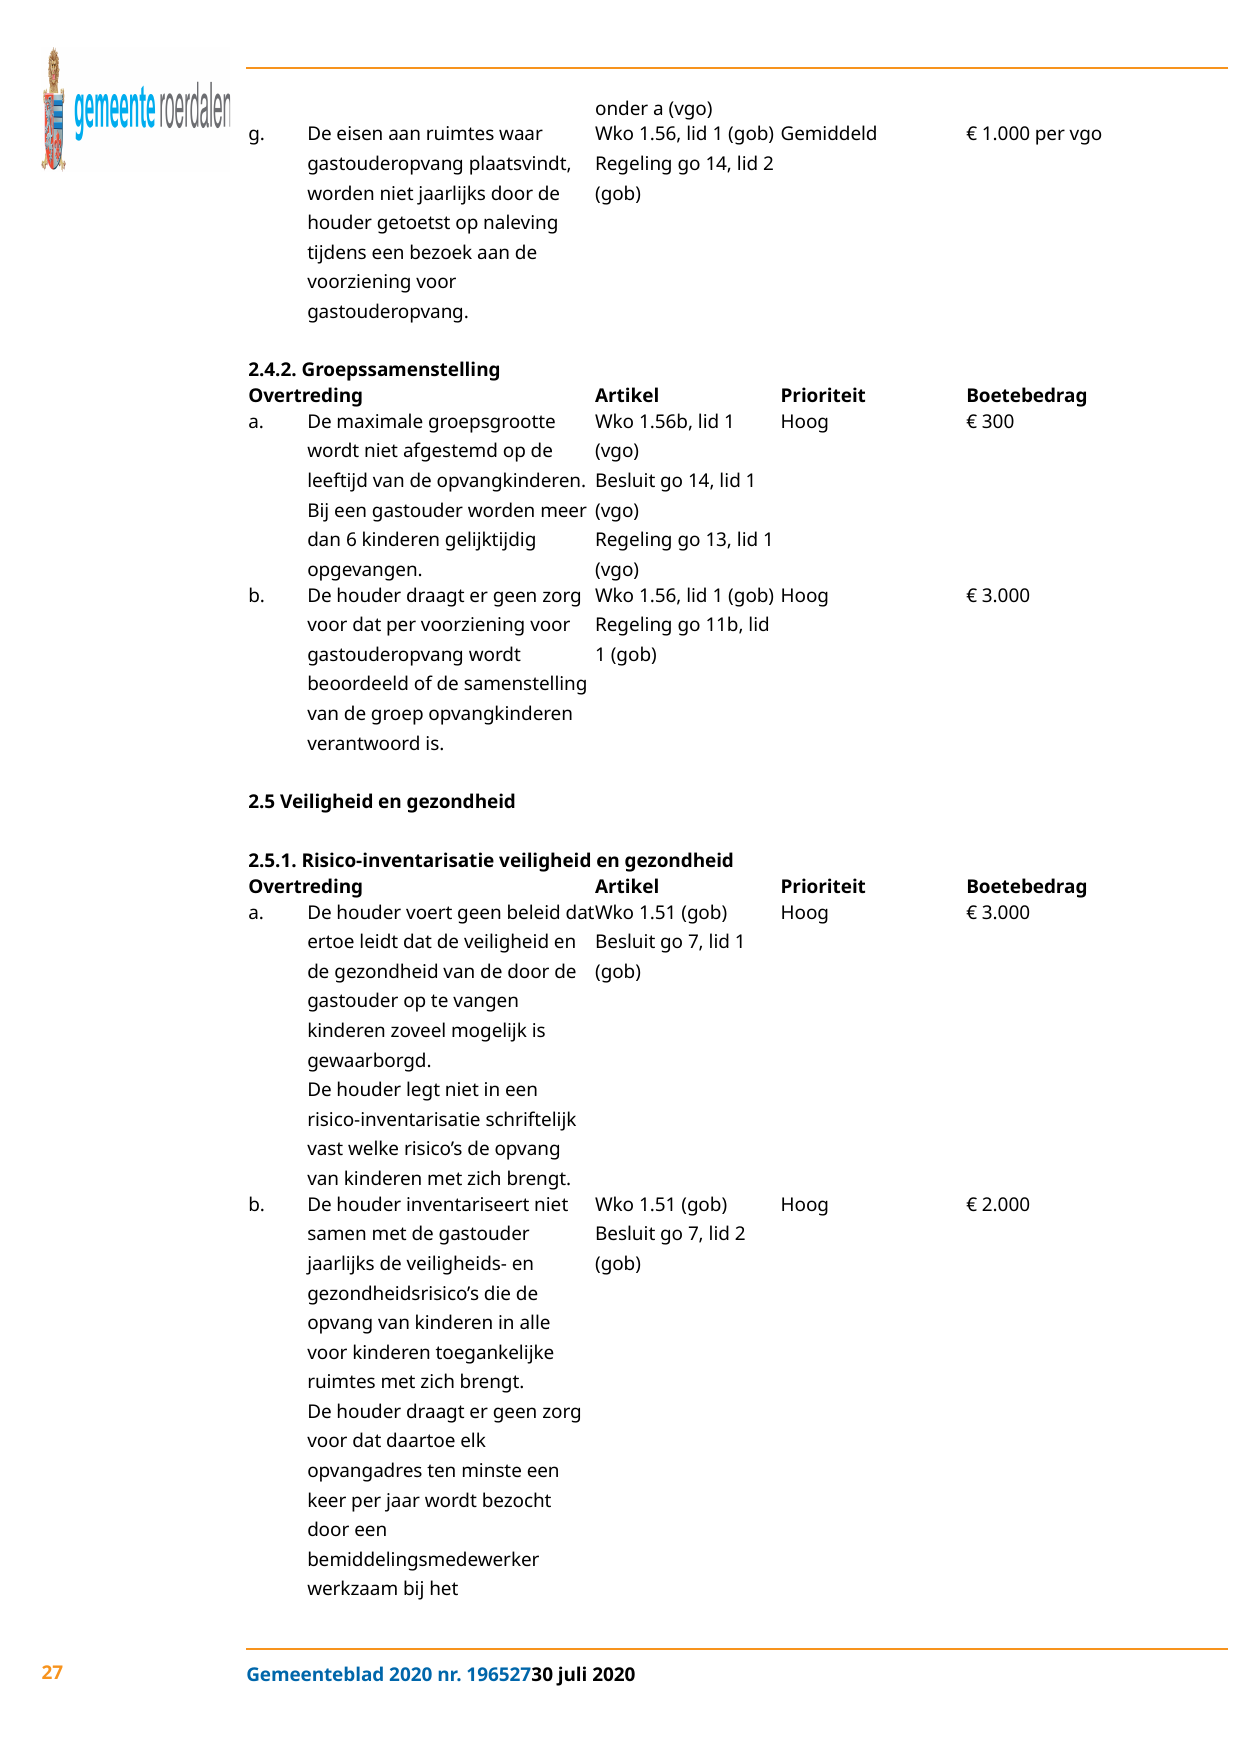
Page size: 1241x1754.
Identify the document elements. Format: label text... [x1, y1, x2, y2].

table_cell [966, 95, 1152, 121]
table_cell Hoog [780, 582, 966, 755]
table_cell Wko 1.56, lid 1 (gob) Regeling go 11b, lid 1 (gob) [595, 582, 780, 755]
table_cell Overtreding [248, 383, 595, 408]
table_header 2.5.1. Risico-inventarisatie veiligheid en gezondheid [248, 848, 1152, 873]
table_cell € 300 [966, 408, 1152, 582]
table_cell Boetebedrag [966, 873, 1152, 899]
table_cell [780, 95, 966, 121]
table_cell Overtreding [248, 873, 595, 899]
table_header 2.4.2. Groepssamenstelling [248, 357, 1152, 382]
picture [41, 47, 231, 172]
table_cell De houder draagt er geen zorg voor dat per voorziening voor gastouderopvang wordt beoordeeld of de samenstelling van de groep opvangkinderen verantwoord is. [248, 582, 595, 755]
table_cell Prioriteit [780, 383, 966, 408]
table_cell De eisen aan ruimtes waar gastouderopvang plaatsvindt, worden niet jaarlijks door de houder getoetst op naleving tijdens een bezoek aan de voorziening voor gastouderopvang. [248, 121, 595, 324]
text 2.5 Veiligheid en gezondheid [248, 788, 1152, 814]
table_cell Prioriteit [780, 873, 966, 899]
table_cell Wko 1.51 (gob) Besluit go 7, lid 1 (gob) [595, 899, 780, 1191]
table_cell [248, 95, 595, 121]
table_cell Wko 1.56b, lid 1 (vgo) Besluit go 14, lid 1 (vgo) Regeling go 13, lid 1 (vgo) [595, 408, 780, 582]
table_cell Wko 1.56, lid 1 (gob) Regeling go 14, lid 2 (gob) [595, 121, 780, 324]
table_cell Boetebedrag [966, 383, 1152, 408]
table_cell onder a (vgo) [595, 95, 780, 121]
table_cell Artikel [595, 383, 780, 408]
table_cell Artikel [595, 873, 780, 899]
table_cell € 3.000 [966, 582, 1152, 755]
table_cell € 1.000 per vgo [966, 121, 1152, 324]
table_cell De houder voert geen beleid dat ertoe leidt dat de veiligheid en de gezondheid van de door de gastouder op te vangen kinderen zoveel mogelijk is gewaarborgd. De houder legt niet in een risico-inventarisatie schriftelijk vast welke risico’s de opvang van kinderen met zich brengt. [248, 899, 595, 1191]
table_cell Hoog [780, 408, 966, 582]
table_cell De houder inventariseert niet samen met de gastouder jaarlijks de veiligheids- en gezondheidsrisico’s die de opvang van kinderen in alle voor kinderen toegankelijke ruimtes met zich brengt. De houder draagt er geen zorg voor dat daartoe elk opvangadres ten minste een keer per jaar wordt bezocht door een bemiddelingsmedewerker werkzaam bij het [248, 1191, 595, 1601]
table_cell Hoog [780, 899, 966, 1191]
table_cell Hoog [780, 1191, 966, 1601]
table_cell De maximale groepsgrootte wordt niet afgestemd op de leeftijd van de opvangkinderen. Bij een gastouder worden meer dan 6 kinderen gelijktijdig opgevangen. [248, 408, 595, 582]
table_cell Wko 1.51 (gob) Besluit go 7, lid 2 (gob) [595, 1191, 780, 1601]
table_cell € 2.000 [966, 1191, 1152, 1601]
table_cell Gemiddeld [780, 121, 966, 324]
table_cell € 3.000 [966, 899, 1152, 1191]
